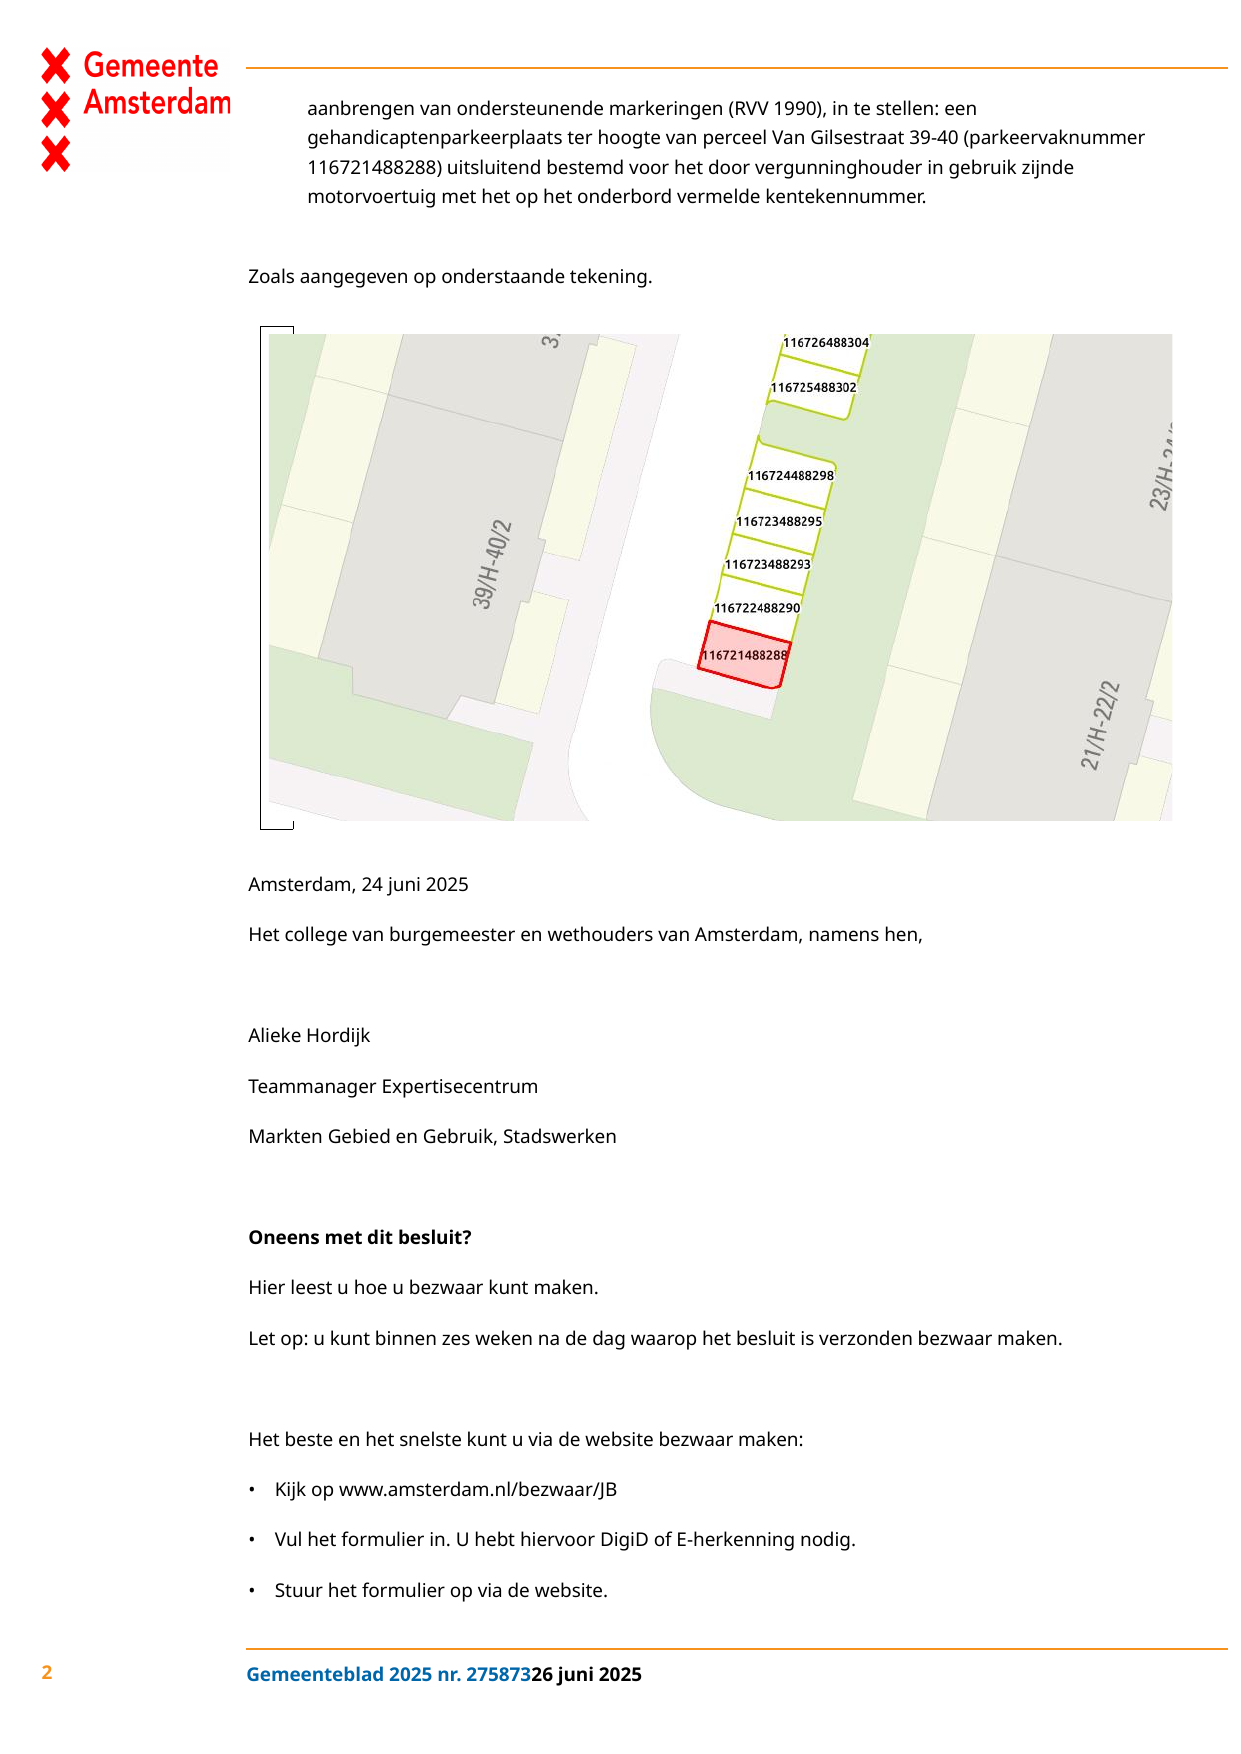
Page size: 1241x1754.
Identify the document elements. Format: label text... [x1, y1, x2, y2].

text • Vul het formulier in. U hebt hiervoor DigiD of E-herkenning nodig. [248, 1527, 1152, 1552]
text Het beste en het snelste kunt u via de website bezwaar maken: [248, 1426, 1152, 1452]
text Alieke Hordijk [248, 1022, 1152, 1048]
text Teammanager Expertisecentrum [248, 1073, 1152, 1099]
text • Stuur het formulier op via de website. [248, 1577, 1152, 1603]
text Zoals aangegeven op onderstaande tekening. [248, 263, 1152, 289]
text Oneens met dit besluit? [248, 1224, 1152, 1250]
text Let op: u kunt binnen zes weken na de dag waarop het besluit is verzonden bezwaar maken. [248, 1325, 1152, 1351]
text Hier leest u hoe u bezwaar kunt maken. [248, 1274, 1152, 1300]
list aanbrengen van ondersteunende markeringen (RVV 1990), in te stellen: een gehandicaptenparkeerplaats ter hoogte van perceel Van Gilsestraat 39-40 (parkeervaknummer 116721488288) uitsluitend bestemd voor het door vergunninghouder in gebruik zijnde motorvoertuig met het op het onderbord vermelde kentekennummer. [248, 95, 1152, 209]
picture [268, 334, 1173, 821]
text Markten Gebied en Gebruik, Stadswerken [248, 1123, 1152, 1149]
picture [41, 47, 231, 172]
text Het college van burgemeester en wethouders van Amsterdam, namens hen, [248, 922, 1152, 947]
text Amsterdam, 24 juni 2025 [248, 871, 1152, 897]
text • Kijk op www.amsterdam.nl/bezwaar/JB [248, 1476, 1152, 1502]
